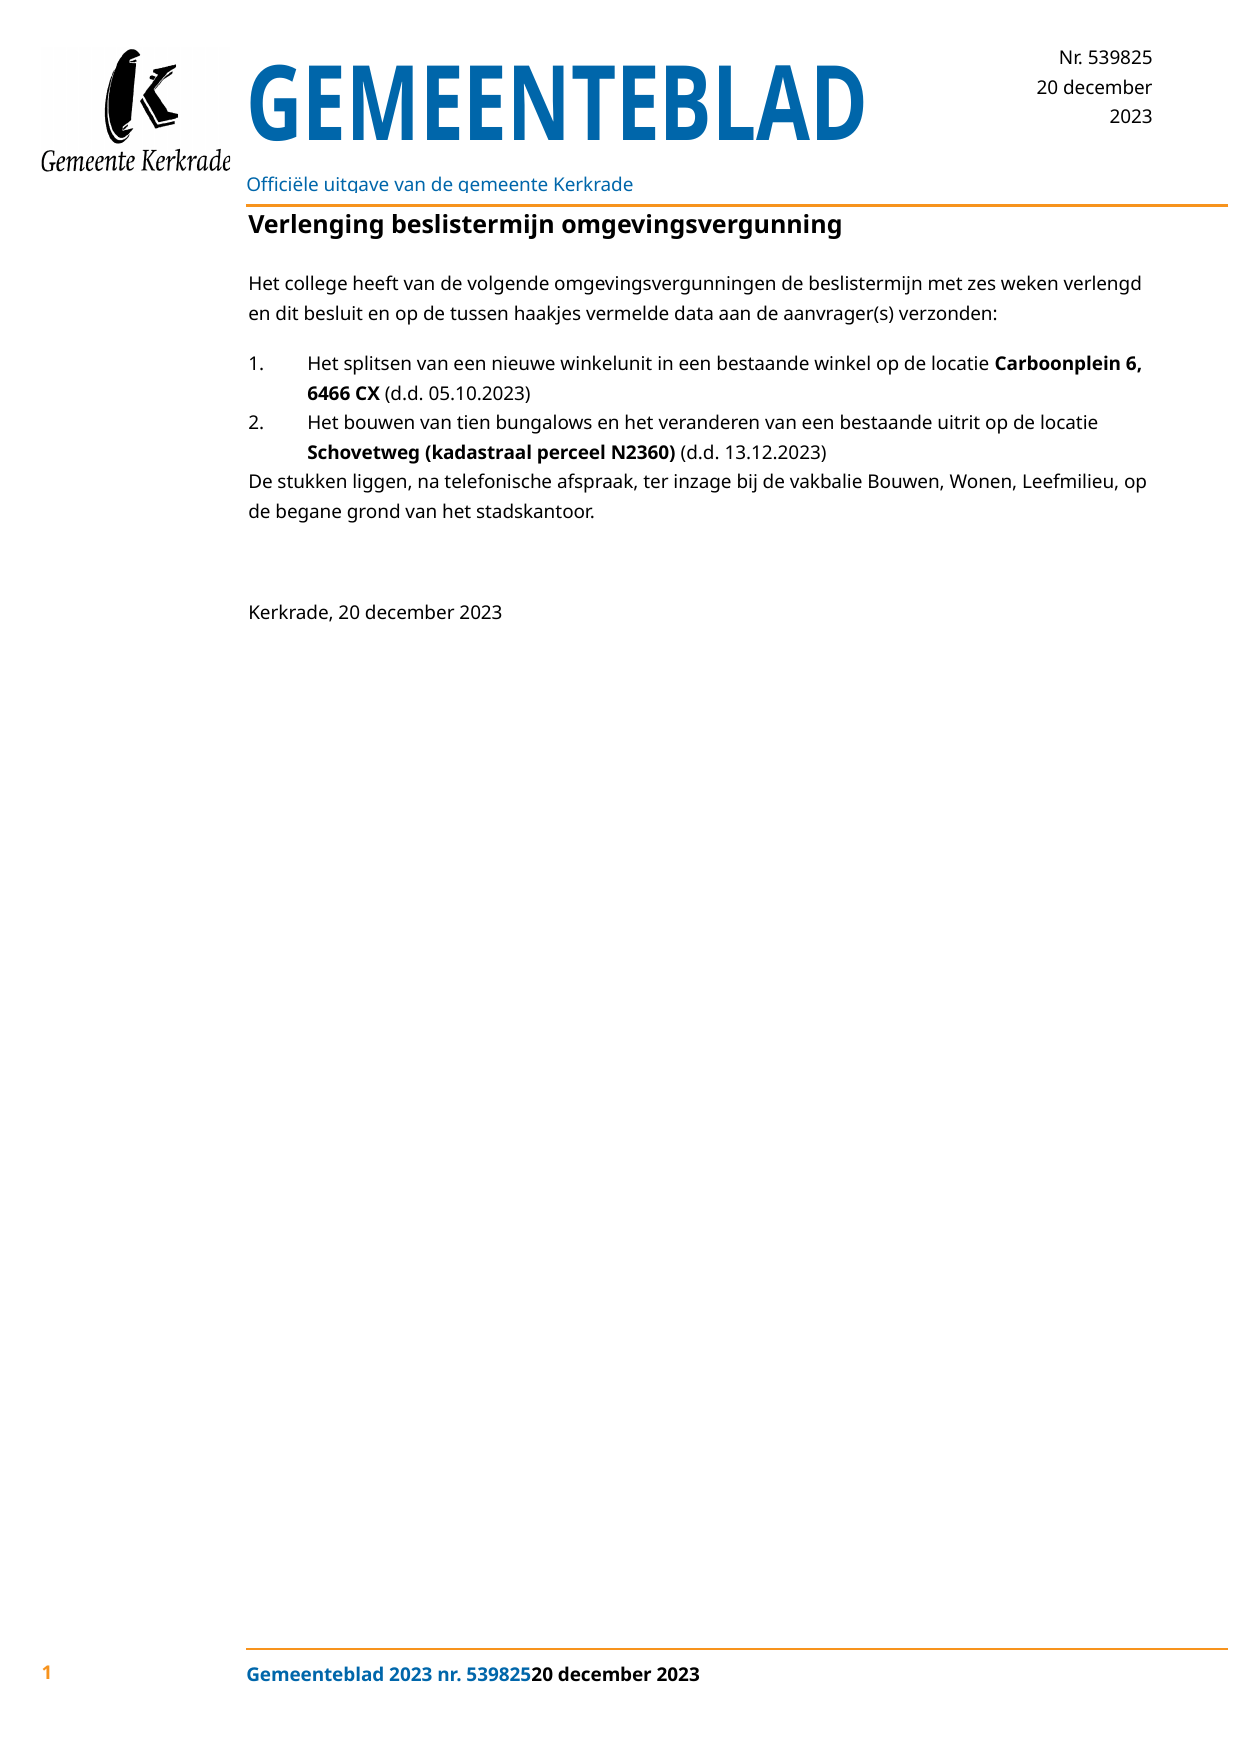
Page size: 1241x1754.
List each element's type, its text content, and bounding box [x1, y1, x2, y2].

picture [41, 47, 231, 172]
list Het bouwen van tien bungalows en het veranderen van een bestaande uitrit op de locatie Schovetweg (kadastraal perceel N2360) (d.d. 13.12.2023) [248, 409, 1152, 465]
text De stukken liggen, na telefonische afspraak, ter inzage bij de vakbalie Bouwen, Wonen, Leefmilieu, op de begane grond van het stadskantoor. [248, 469, 1152, 524]
list Het splitsen van een nieuwe winkelunit in een bestaande winkel op de locatie Carboonplein 6, 6466 CX (d.d. 05.10.2023) [248, 350, 1152, 406]
text Het college heeft van de volgende omgevingsvergunningen de beslistermijn met zes weken verlengd en dit besluit en op de tussen haakjes vermelde data aan de aanvrager(s) verzonden: [248, 270, 1152, 326]
text Verlenging beslistermijn omgevingsvergunning [248, 207, 1152, 241]
text Kerkrade, 20 december 2023 [248, 599, 1152, 625]
